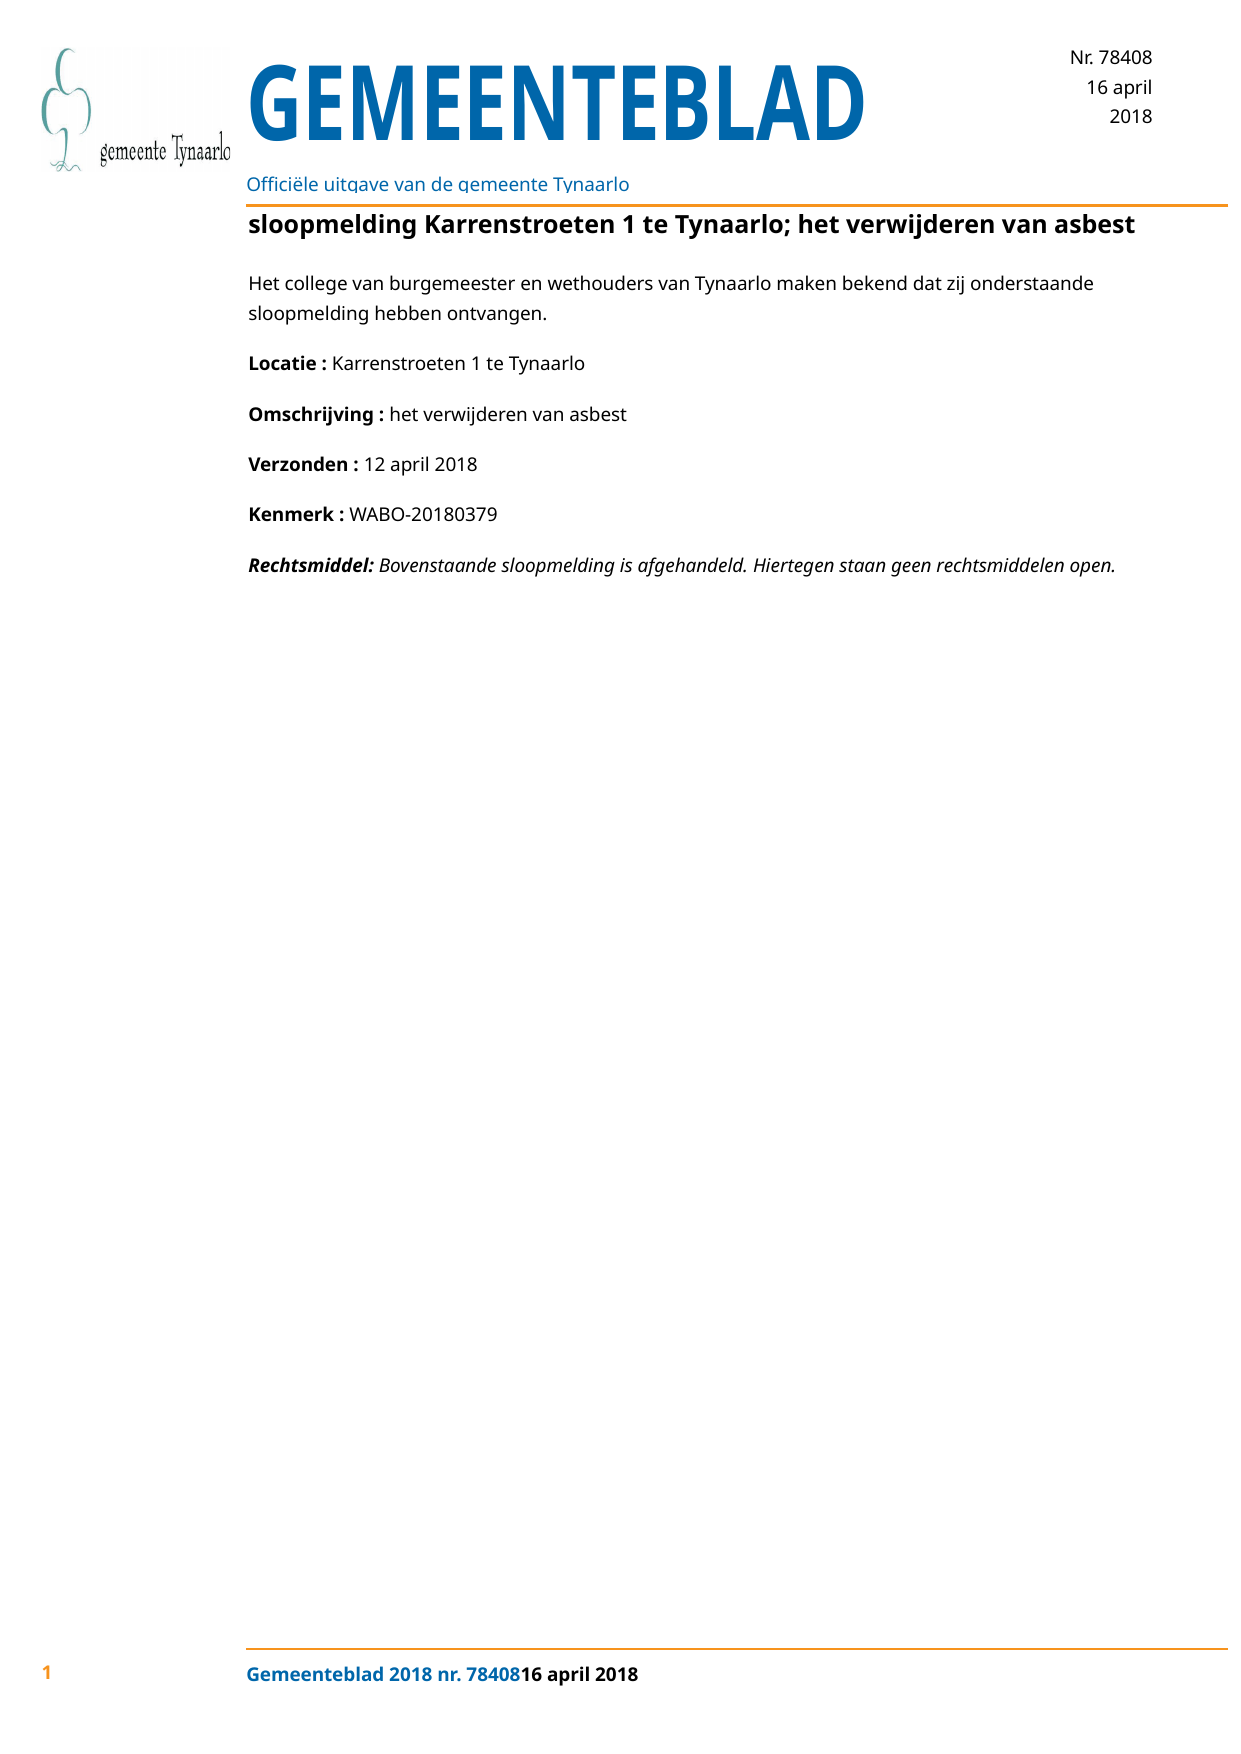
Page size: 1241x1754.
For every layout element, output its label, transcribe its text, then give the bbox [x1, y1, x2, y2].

text Rechtsmiddel: Bovenstaande sloopmelding is afgehandeld. Hiertegen staan geen rechtsmiddelen open. [248, 552, 1152, 578]
text Locatie : Karrenstroeten 1 te Tynaarlo [248, 350, 1152, 376]
text Het college van burgemeester en wethouders van Tynaarlo maken bekend dat zij onderstaande sloopmelding hebben ontvangen. [248, 270, 1152, 326]
text sloopmelding Karrenstroeten 1 te Tynaarlo; het verwijderen van asbest [248, 207, 1152, 241]
text Verzonden : 12 april 2018 [248, 451, 1152, 477]
picture [41, 47, 231, 172]
text Omschrijving : het verwijderen van asbest [248, 401, 1152, 426]
text Kenmerk : WABO-20180379 [248, 502, 1152, 527]
